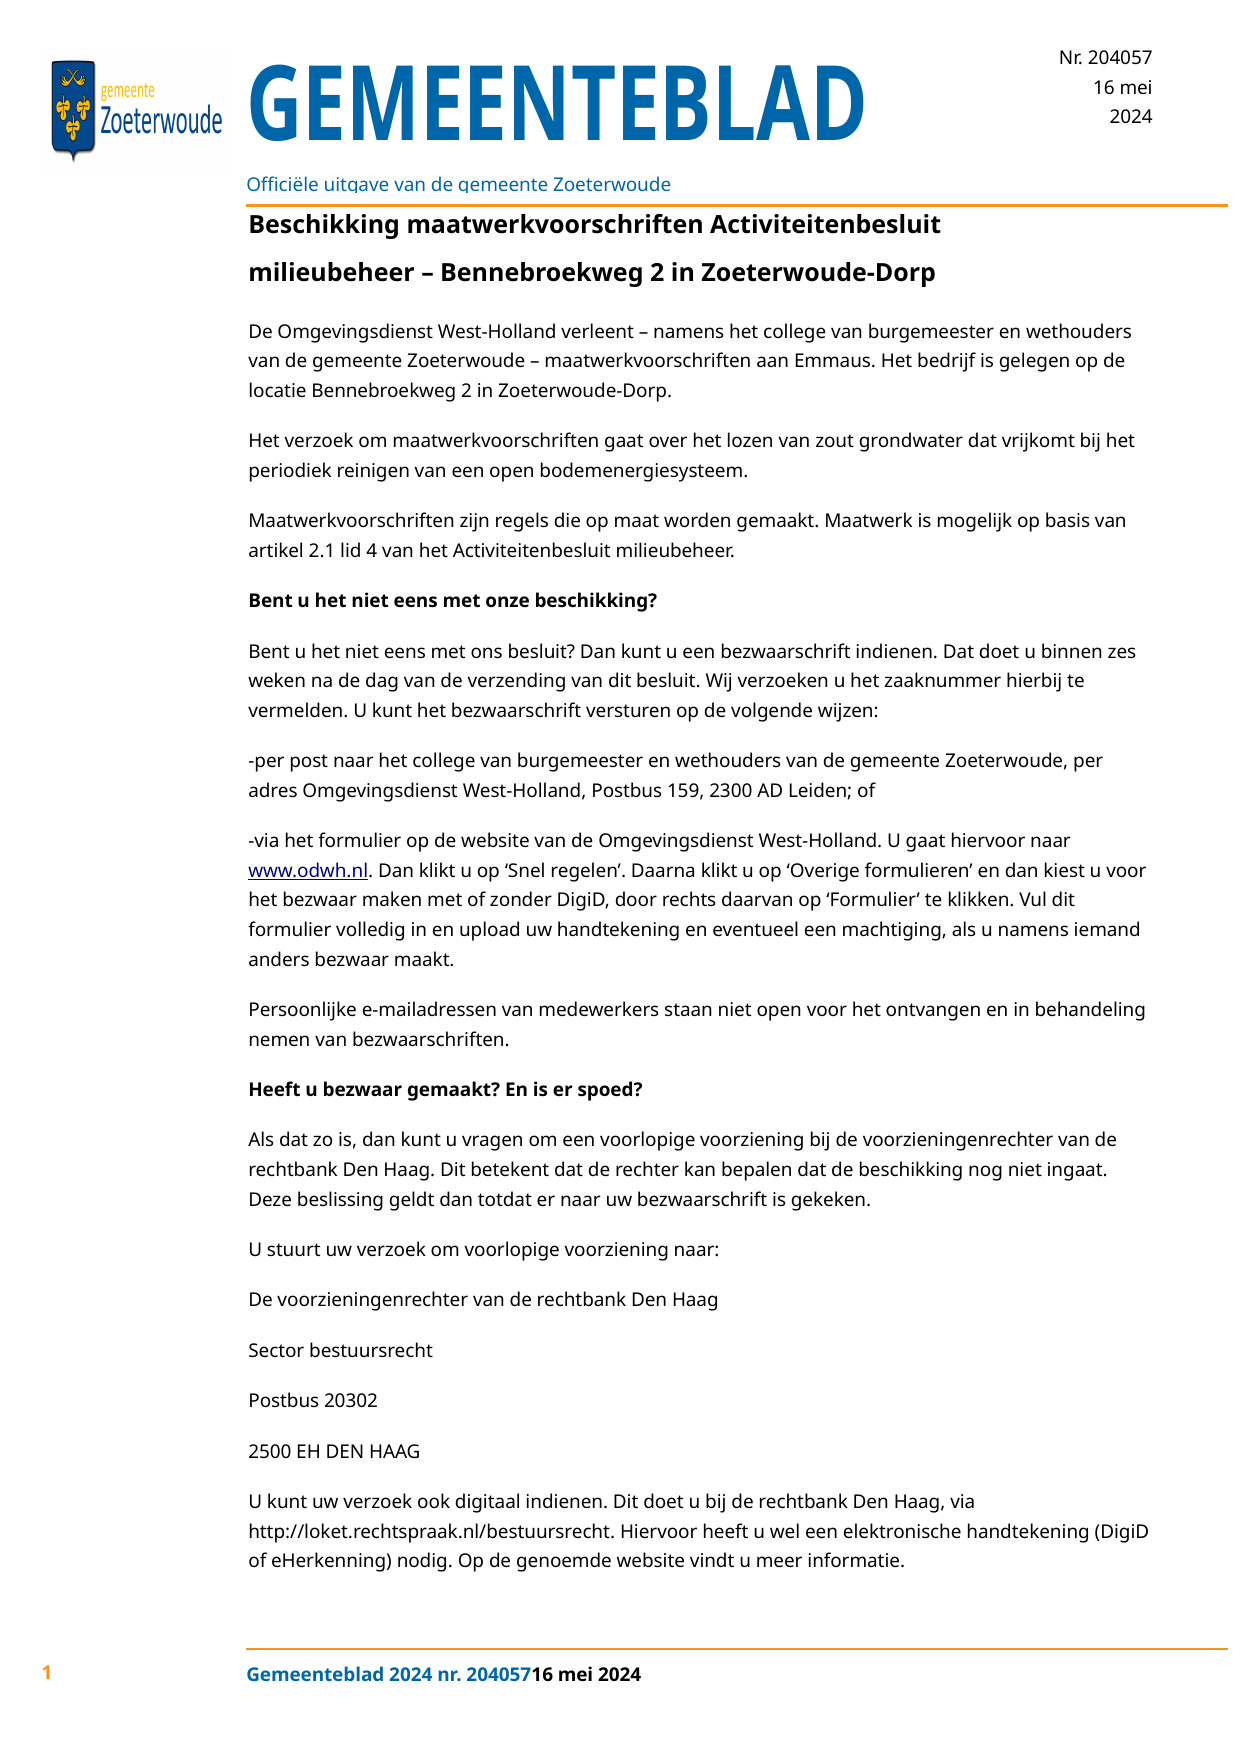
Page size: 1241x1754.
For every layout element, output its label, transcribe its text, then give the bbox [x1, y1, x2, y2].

picture [41, 47, 231, 172]
text U kunt uw verzoek ook digitaal indienen. Dit doet u bij de rechtbank Den Haag, via http://loket.rechtspraak.nl/bestuursrecht. Hiervoor heeft u wel een elektronische handtekening (DigiD of eHerkenning) nodig. Op de genoemde website vindt u meer informatie. [248, 1488, 1152, 1573]
text -per post naar het college van burgemeester en wethouders van de gemeente Zoeterwoude, per adres Omgevingsdienst West-Holland, Postbus 159, 2300 AD Leiden; of [248, 747, 1152, 803]
text 2500 EH DEN HAAG [248, 1438, 1152, 1464]
text Heeft u bezwaar gemaakt? En is er spoed? [248, 1076, 1152, 1102]
text Maatwerkvoorschriften zijn regels die op maat worden gemaakt. Maatwerk is mogelijk op basis van artikel 2.1 lid 4 van het Activiteitenbesluit milieubeheer. [248, 507, 1152, 563]
text Het verzoek om maatwerkvoorschriften gaat over het lozen van zout grondwater dat vrijkomt bij het periodiek reinigen van een open bodemenergiesysteem. [248, 427, 1152, 483]
text U stuurt uw verzoek om voorlopige voorziening naar: [248, 1236, 1152, 1262]
text Als dat zo is, dan kunt u vragen om een voorlopige voorziening bij de voorzieningenrechter van de rechtbank Den Haag. Dit betekent dat de rechter kan bepalen dat de beschikking nog niet ingaat. Deze beslissing geldt dan totdat er naar uw bezwaarschrift is gekeken. [248, 1127, 1152, 1212]
text De Omgevingsdienst West-Holland verleent – namens het college van burgemeester en wethouders van de gemeente Zoeterwoude – maatwerkvoorschriften aan Emmaus. Het bedrijf is gelegen op de locatie Bennebroekweg 2 in Zoeterwoude-Dorp. [248, 318, 1152, 403]
text Beschikking maatwerkvoorschriften Activiteitenbesluit milieubeheer – Bennebroekweg 2 in Zoeterwoude-Dorp [248, 207, 1152, 288]
text -via het formulier op de website van de Omgevingsdienst West-Holland. U gaat hiervoor naar www.odwh.nl. Dan klikt u op ‘Snel regelen’. Daarna klikt u op ‘Overige formulieren’ en dan kiest u voor het bezwaar maken met of zonder DigiD, door rechts daarvan op ‘Formulier’ te klikken. Vul dit formulier volledig in en upload uw handtekening en eventueel een machtiging, als u namens iemand anders bezwaar maakt. [248, 827, 1152, 972]
text Bent u het niet eens met ons besluit? Dan kunt u een bezwaarschrift indienen. Dat doet u binnen zes weken na de dag van de verzending van dit besluit. Wij verzoeken u het zaaknummer hierbij te vermelden. U kunt het bezwaarschrift versturen op de volgende wijzen: [248, 638, 1152, 723]
text Persoonlijke e-mailadressen van medewerkers staan niet open voor het ontvangen en in behandeling nemen van bezwaarschriften. [248, 996, 1152, 1052]
text Postbus 20302 [248, 1387, 1152, 1413]
text Sector bestuursrecht [248, 1337, 1152, 1363]
text De voorzieningenrechter van de rechtbank Den Haag [248, 1287, 1152, 1312]
text Bent u het niet eens met onze beschikking? [248, 587, 1152, 613]
